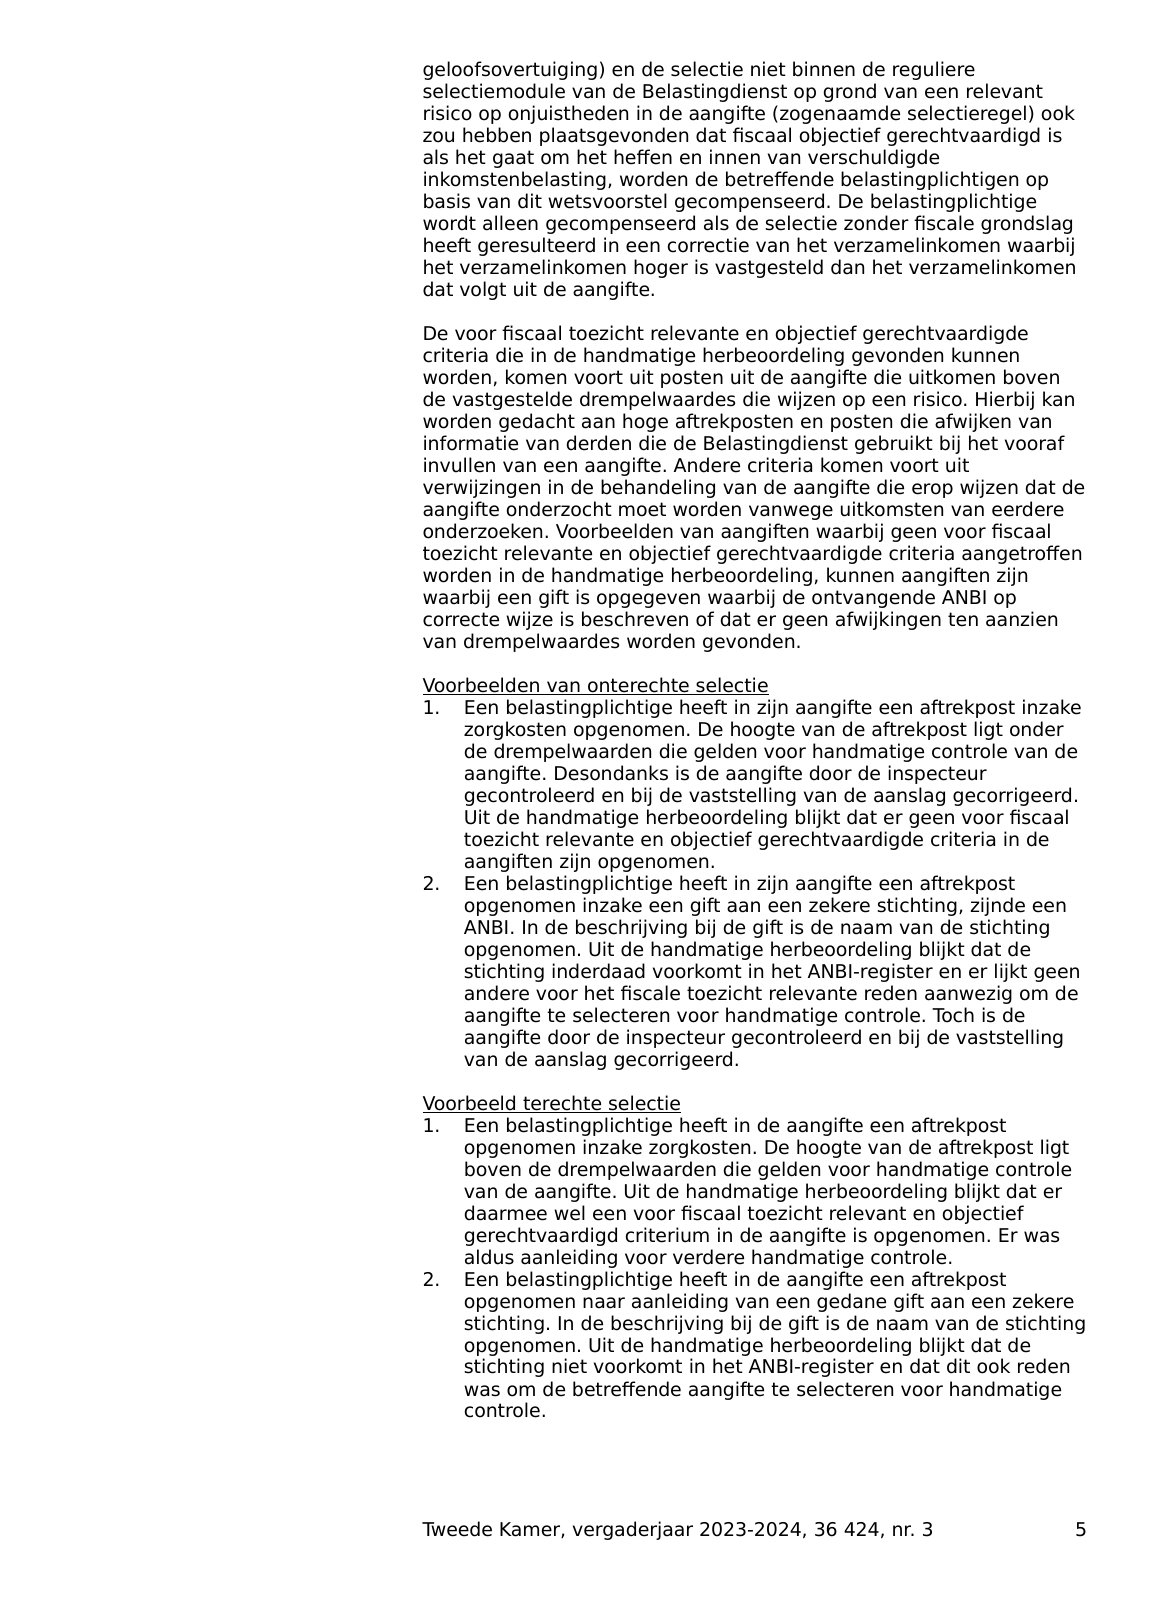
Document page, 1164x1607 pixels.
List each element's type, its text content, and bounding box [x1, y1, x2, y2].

subtitle Voorbeelden van onterechte selectie [422, 675, 1087, 697]
text 2. Een belastingplichtige heeft in de aangifte een aftrekpost opgenomen naar aanleiding van een gedane gift aan een zekere stichting. In de beschrijving bij de gift is de naam van de stichting opgenomen. Uit de handmatige herbeoordeling blijkt dat de stichting niet voorkomt in het ANBI-register en dat dit ook reden was om de betreffende aangifte te selecteren voor handmatige controle. [422, 1268, 1087, 1422]
text De voor fiscaal toezicht relevante en objectief gerechtvaardigde criteria die in de handmatige herbeoordeling gevonden kunnen worden, komen voort uit posten uit de aangifte die uitkomen boven de vastgestelde drempelwaardes die wijzen op een risico. Hierbij kan worden gedacht aan hoge aftrekposten en posten die afwijken van informatie van derden die de Belastingdienst gebruikt bij het vooraf invullen van een aangifte. Andere criteria komen voort uit verwijzingen in de behandeling van de aangifte die erop wijzen dat de aangifte onderzocht moet worden vanwege uitkomsten van eerdere onderzoeken. Voorbeelden van aangiften waarbij geen voor fiscaal toezicht relevante en objectief gerechtvaardigde criteria aangetroffen worden in de handmatige herbeoordeling, kunnen aangiften zijn waarbij een gift is opgegeven waarbij de ontvangende ANBI op correcte wijze is beschreven of dat er geen afwijkingen ten aanzien van drempelwaardes worden gevonden. [422, 323, 1087, 653]
text 2. Een belastingplichtige heeft in zijn aangifte een aftrekpost opgenomen inzake een gift aan een zekere stichting, zijnde een ANBI. In de beschrijving bij de gift is de naam van de stichting opgenomen. Uit de handmatige herbeoordeling blijkt dat de stichting inderdaad voorkomt in het ANBI-register en er lijkt geen andere voor het fiscale toezicht relevante reden aanwezig om de aangifte te selecteren voor handmatige controle. Toch is de aangifte door de inspecteur gecontroleerd en bij de vaststelling van de aanslag gecorrigeerd. [422, 873, 1087, 1071]
text geloofsovertuiging) en de selectie niet binnen de reguliere selectiemodule van de Belastingdienst op grond van een relevant risico op onjuistheden in de aangifte (zogenaamde selectieregel) ook zou hebben plaatsgevonden dat fiscaal objectief gerechtvaardigd is als het gaat om het heffen en innen van verschuldigde inkomstenbelasting, worden de betreffende belastingplichtigen op basis van dit wetsvoorstel gecompenseerd. De belastingplichtige wordt alleen gecompenseerd als de selectie zonder fiscale grondslag heeft geresulteerd in een correctie van het verzamelinkomen waarbij het verzamelinkomen hoger is vastgesteld dan het verzamelinkomen dat volgt uit de aangifte. [422, 59, 1087, 301]
text 1. Een belastingplichtige heeft in de aangifte een aftrekpost opgenomen inzake zorgkosten. De hoogte van de aftrekpost ligt boven de drempelwaarden die gelden voor handmatige controle van de aangifte. Uit de handmatige herbeoordeling blijkt dat er daarmee wel een voor fiscaal toezicht relevant en objectief gerechtvaardigd criterium in de aangifte is opgenomen. Er was aldus aanleiding voor verdere handmatige controle. [422, 1115, 1087, 1268]
subtitle Voorbeeld terechte selectie [422, 1093, 1087, 1115]
text 1. Een belastingplichtige heeft in zijn aangifte een aftrekpost inzake zorgkosten opgenomen. De hoogte van de aftrekpost ligt onder de drempelwaarden die gelden voor handmatige controle van de aangifte. Desondanks is de aangifte door de inspecteur gecontroleerd en bij de vaststelling van de aanslag gecorrigeerd. Uit de handmatige herbeoordeling blijkt dat er geen voor fiscaal toezicht relevante en objectief gerechtvaardigde criteria in de aangiften zijn opgenomen. [422, 697, 1087, 873]
